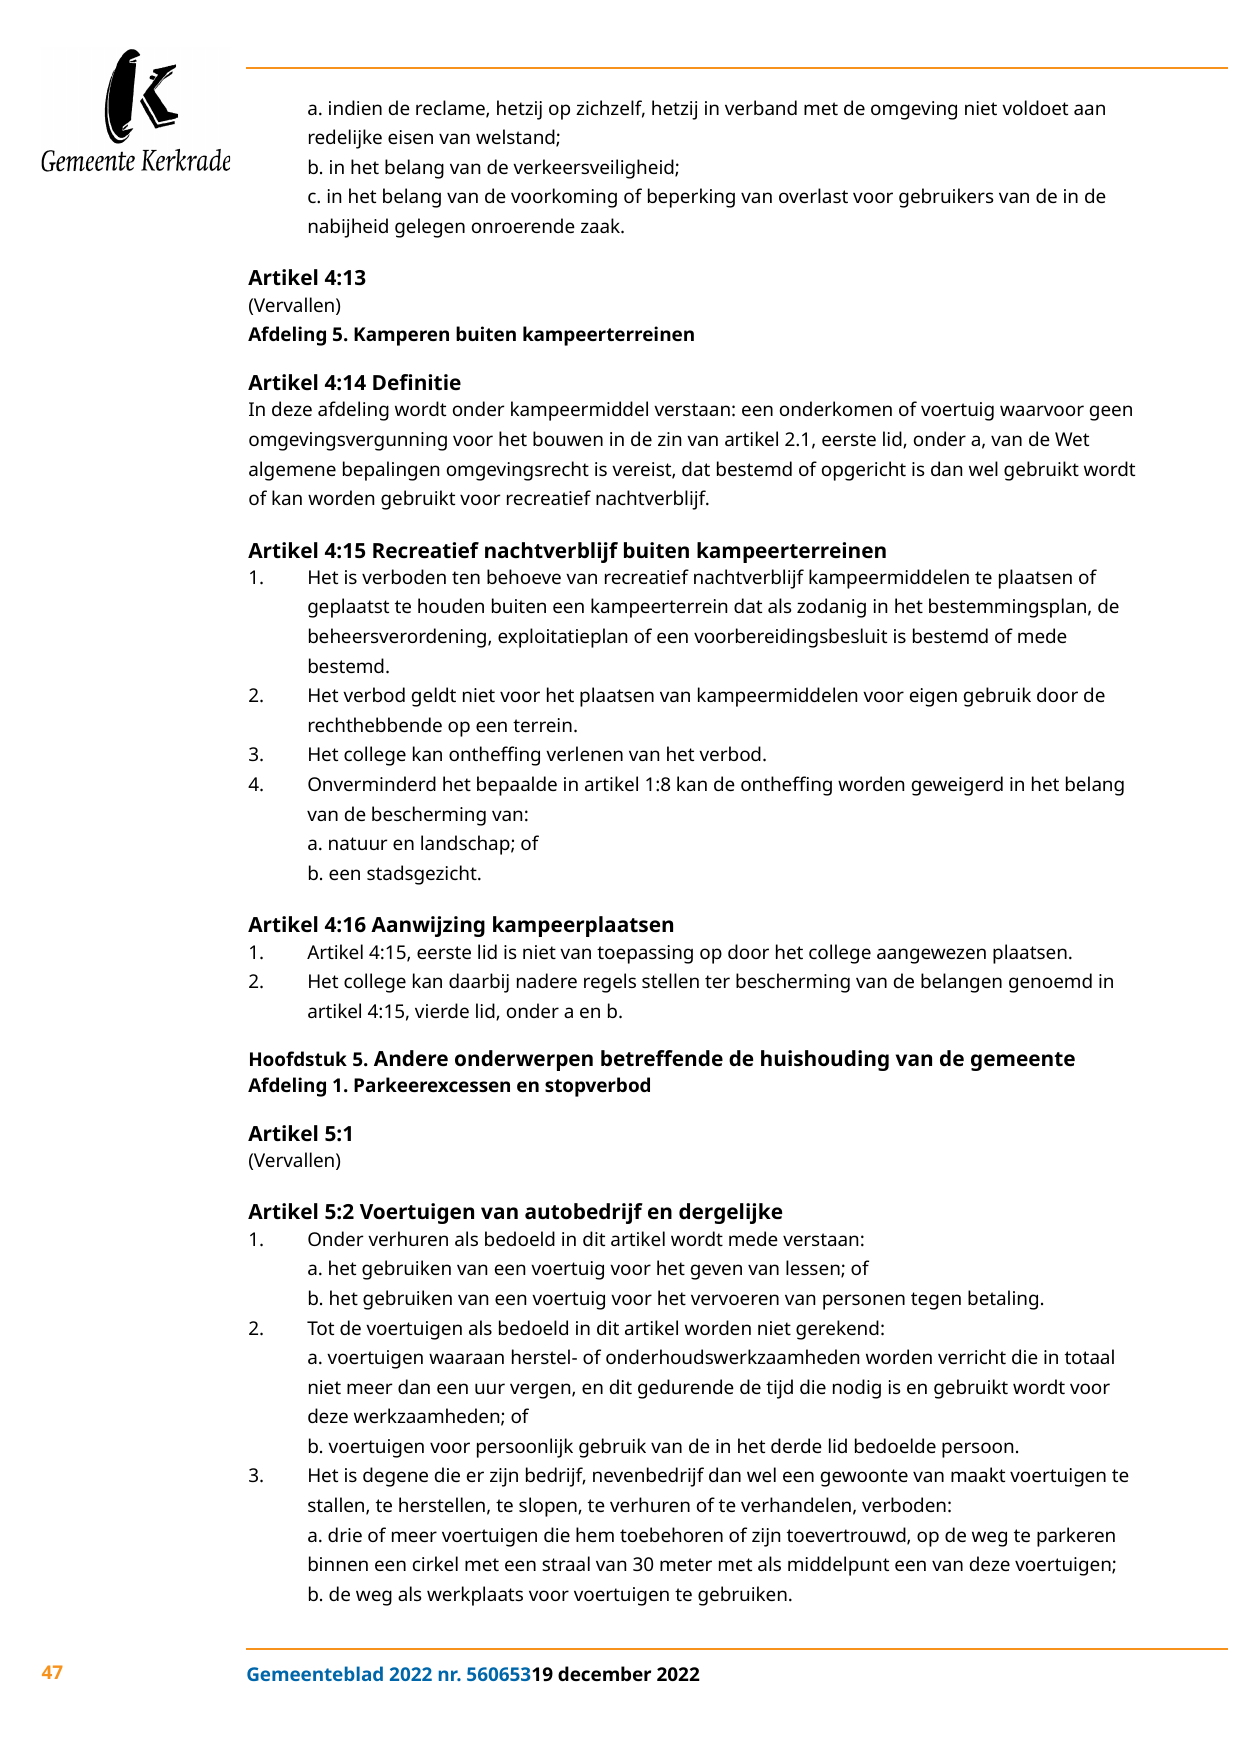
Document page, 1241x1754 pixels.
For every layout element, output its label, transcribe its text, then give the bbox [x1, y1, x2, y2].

text Artikel 4:15 Recreatief nachtverblijf buiten kampeerterreinen [248, 536, 1152, 564]
text Artikel 4:14 Definitie [248, 368, 1152, 397]
list c. in het belang van de voorkoming of beperking van overlast voor gebruikers van de in de nabijheid gelegen onroerende zaak. [248, 183, 1152, 239]
text Hoofdstuk 5. Andere onderwerpen betreffende de huishouding van de gemeente [248, 1044, 1152, 1072]
list a. indien de reclame, hetzij op zichzelf, hetzij in verband met de omgeving niet voldoet aan redelijke eisen van welstand; [248, 95, 1152, 150]
text Artikel 5:2 Voertuigen van autobedrijf en dergelijke [248, 1197, 1152, 1226]
list Tot de voertuigen als bedoeld in dit artikel worden niet gerekend: [248, 1315, 1152, 1340]
list b. de weg als werkplaats voor voertuigen te gebruiken. [248, 1581, 1152, 1607]
text (Vervallen) [248, 1147, 1152, 1173]
list a. natuur en landschap; of [248, 830, 1152, 856]
list a. het gebruiken van een voertuig voor het geven van lessen; of [248, 1256, 1152, 1281]
list Onder verhuren als bedoeld in dit artikel wordt mede verstaan: [248, 1226, 1152, 1252]
list b. het gebruiken van een voertuig voor het vervoeren van personen tegen betaling. [248, 1285, 1152, 1311]
text Artikel 4:16 Aanwijzing kampeerplaatsen [248, 910, 1152, 939]
list b. voertuigen voor persoonlijk gebruik van de in het derde lid bedoelde persoon. [248, 1433, 1152, 1459]
text In deze afdeling wordt onder kampeermiddel verstaan: een onderkomen of voertuig waarvoor geen omgevingsvergunning voor het bouwen in de zin van artikel 2.1, eerste lid, onder a, van de Wet algemene bepalingen omgevingsrecht is vereist, dat bestemd of opgericht is dan wel gebruikt wordt of kan worden gebruikt voor recreatief nachtverblijf. [248, 397, 1152, 511]
list a. voertuigen waaraan herstel- of onderhoudswerkzaamheden worden verricht die in totaal niet meer dan een uur vergen, en dit gedurende de tijd die nodig is en gebruikt wordt voor deze werkzaamheden; of [248, 1344, 1152, 1429]
list a. drie of meer voertuigen die hem toebehoren of zijn toevertrouwd, op de weg te parkeren binnen een cirkel met een straal van 30 meter met als middelpunt een van deze voertuigen; [248, 1522, 1152, 1577]
list Het college kan daarbij nadere regels stellen ter bescherming van de belangen genoemd in artikel 4:15, vierde lid, onder a en b. [248, 968, 1152, 1024]
list Het college kan ontheffing verlenen van het verbod. [248, 742, 1152, 767]
list Artikel 4:15, eerste lid is niet van toepassing op door het college aangewezen plaatsen. [248, 939, 1152, 964]
list b. in het belang van de verkeersveiligheid; [248, 154, 1152, 180]
text (Vervallen) [248, 292, 1152, 318]
text Artikel 5:1 [248, 1119, 1152, 1147]
list Onverminderd het bepaalde in artikel 1:8 kan de ontheffing worden geweigerd in het belang van de bescherming van: [248, 771, 1152, 827]
list Het is degene die er zijn bedrijf, nevenbedrijf dan wel een gewoonte van maakt voertuigen te stallen, te herstellen, te slopen, te verhuren of te verhandelen, verboden: [248, 1463, 1152, 1518]
text Artikel 4:13 [248, 263, 1152, 292]
text Afdeling 5. Kamperen buiten kampeerterreinen [248, 322, 1152, 347]
text Afdeling 1. Parkeerexcessen en stopverbod [248, 1072, 1152, 1098]
list b. een stadsgezicht. [248, 860, 1152, 886]
picture [41, 47, 231, 172]
list Het verbod geldt niet voor het plaatsen van kampeermiddelen voor eigen gebruik door de rechthebbende op een terrein. [248, 682, 1152, 738]
list Het is verboden ten behoeve van recreatief nachtverblijf kampeermiddelen te plaatsen of geplaatst te houden buiten een kampeerterrein dat als zodanig in het bestemmingsplan, de beheersverordening, exploitatieplan of een voorbereidingsbesluit is bestemd of mede bestemd. [248, 564, 1152, 679]
